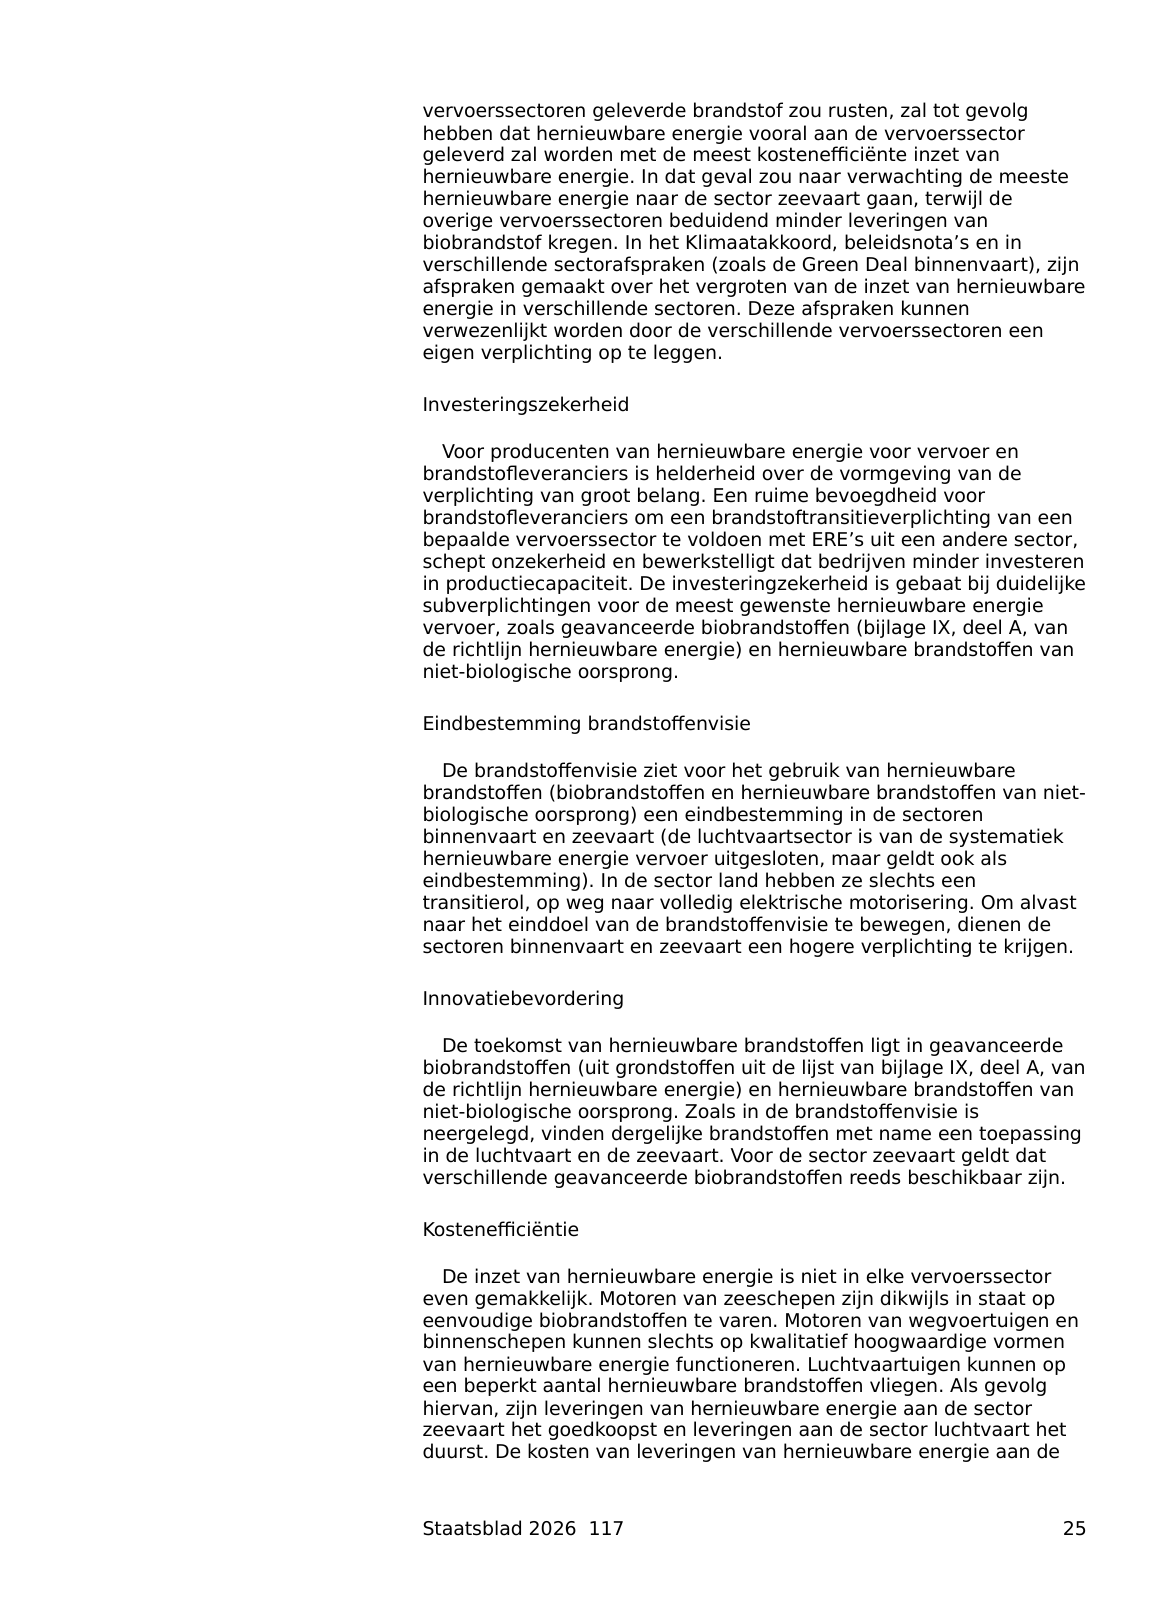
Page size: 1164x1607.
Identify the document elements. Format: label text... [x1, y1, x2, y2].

text De toekomst van hernieuwbare brandstoffen ligt in geavanceerde biobrandstoffen (uit grondstoffen uit de lijst van bijlage IX, deel A, van de richtlijn hernieuwbare energie) en hernieuwbare brandstoffen van niet-biologische oorsprong. Zoals in de brandstoffenvisie is neergelegd, vinden dergelijke brandstoffen met name een toepassing in de luchtvaart en de zeevaart. Voor de sector zeevaart geldt dat verschillende geavanceerde biobrandstoffen reeds beschikbaar zijn. [422, 1035, 1087, 1188]
text vervoerssectoren geleverde brandstof zou rusten, zal tot gevolg hebben dat hernieuwbare energie vooral aan de vervoerssector geleverd zal worden met de meest kostenefficiënte inzet van hernieuwbare energie. In dat geval zou naar verwachting de meeste hernieuwbare energie naar de sector zeevaart gaan, terwijl de overige vervoerssectoren beduidend minder leveringen van biobrandstof kregen. In het Klimaatakkoord, beleidsnota’s en in verschillende sectorafspraken (zoals de Green Deal binnenvaart), zijn afspraken gemaakt over het vergroten van de inzet van hernieuwbare energie in verschillende sectoren. Deze afspraken kunnen verwezenlijkt worden door de verschillende vervoerssectoren een eigen verplichting op te leggen. [422, 100, 1087, 364]
text De inzet van hernieuwbare energie is niet in elke vervoerssector even gemakkelijk. Motoren van zeeschepen zijn dikwijls in staat op eenvoudige biobrandstoffen te varen. Motoren van wegvoertuigen en binnenschepen kunnen slechts op kwalitatief hoogwaardige vormen van hernieuwbare energie functioneren. Luchtvaartuigen kunnen op een beperkt aantal hernieuwbare brandstoffen vliegen. Als gevolg hiervan, zijn leveringen van hernieuwbare energie aan de sector zeevaart het goedkoopst en leveringen aan de sector luchtvaart het duurst. De kosten van leveringen van hernieuwbare energie aan de [422, 1266, 1087, 1463]
subtitle Innovatiebevordering [422, 988, 1087, 1010]
subtitle Kostenefficiëntie [422, 1218, 1087, 1241]
subtitle Eindbestemming brandstoffenvisie [422, 713, 1087, 735]
text Voor producenten van hernieuwbare energie voor vervoer en brandstofleveranciers is helderheid over de vormgeving van de verplichting van groot belang. Een ruime bevoegdheid voor brandstofleveranciers om een brandstoftransitieverplichting van een bepaalde vervoerssector te voldoen met ERE’s uit een andere sector, schept onzekerheid en bewerkstelligt dat bedrijven minder investeren in productiecapaciteit. De investeringzekerheid is gebaat bij duidelijke subverplichtingen voor de meest gewenste hernieuwbare energie vervoer, zoals geavanceerde biobrandstoffen (bijlage IX, deel A, van de richtlijn hernieuwbare energie) en hernieuwbare brandstoffen van niet-biologische oorsprong. [422, 441, 1087, 683]
text De brandstoffenvisie ziet voor het gebruik van hernieuwbare brandstoffen (biobrandstoffen en hernieuwbare brandstoffen van niet-biologische oorsprong) een eindbestemming in de sectoren binnenvaart en zeevaart (de luchtvaartsector is van de systematiek hernieuwbare energie vervoer uitgesloten, maar geldt ook als eindbestemming). In de sector land hebben ze slechts een transitierol, op weg naar volledig elektrische motorisering. Om alvast naar het einddoel van de brandstoffenvisie te bewegen, dienen de sectoren binnenvaart en zeevaart een hogere verplichting te krijgen. [422, 760, 1087, 958]
subtitle Investeringszekerheid [422, 394, 1087, 416]
